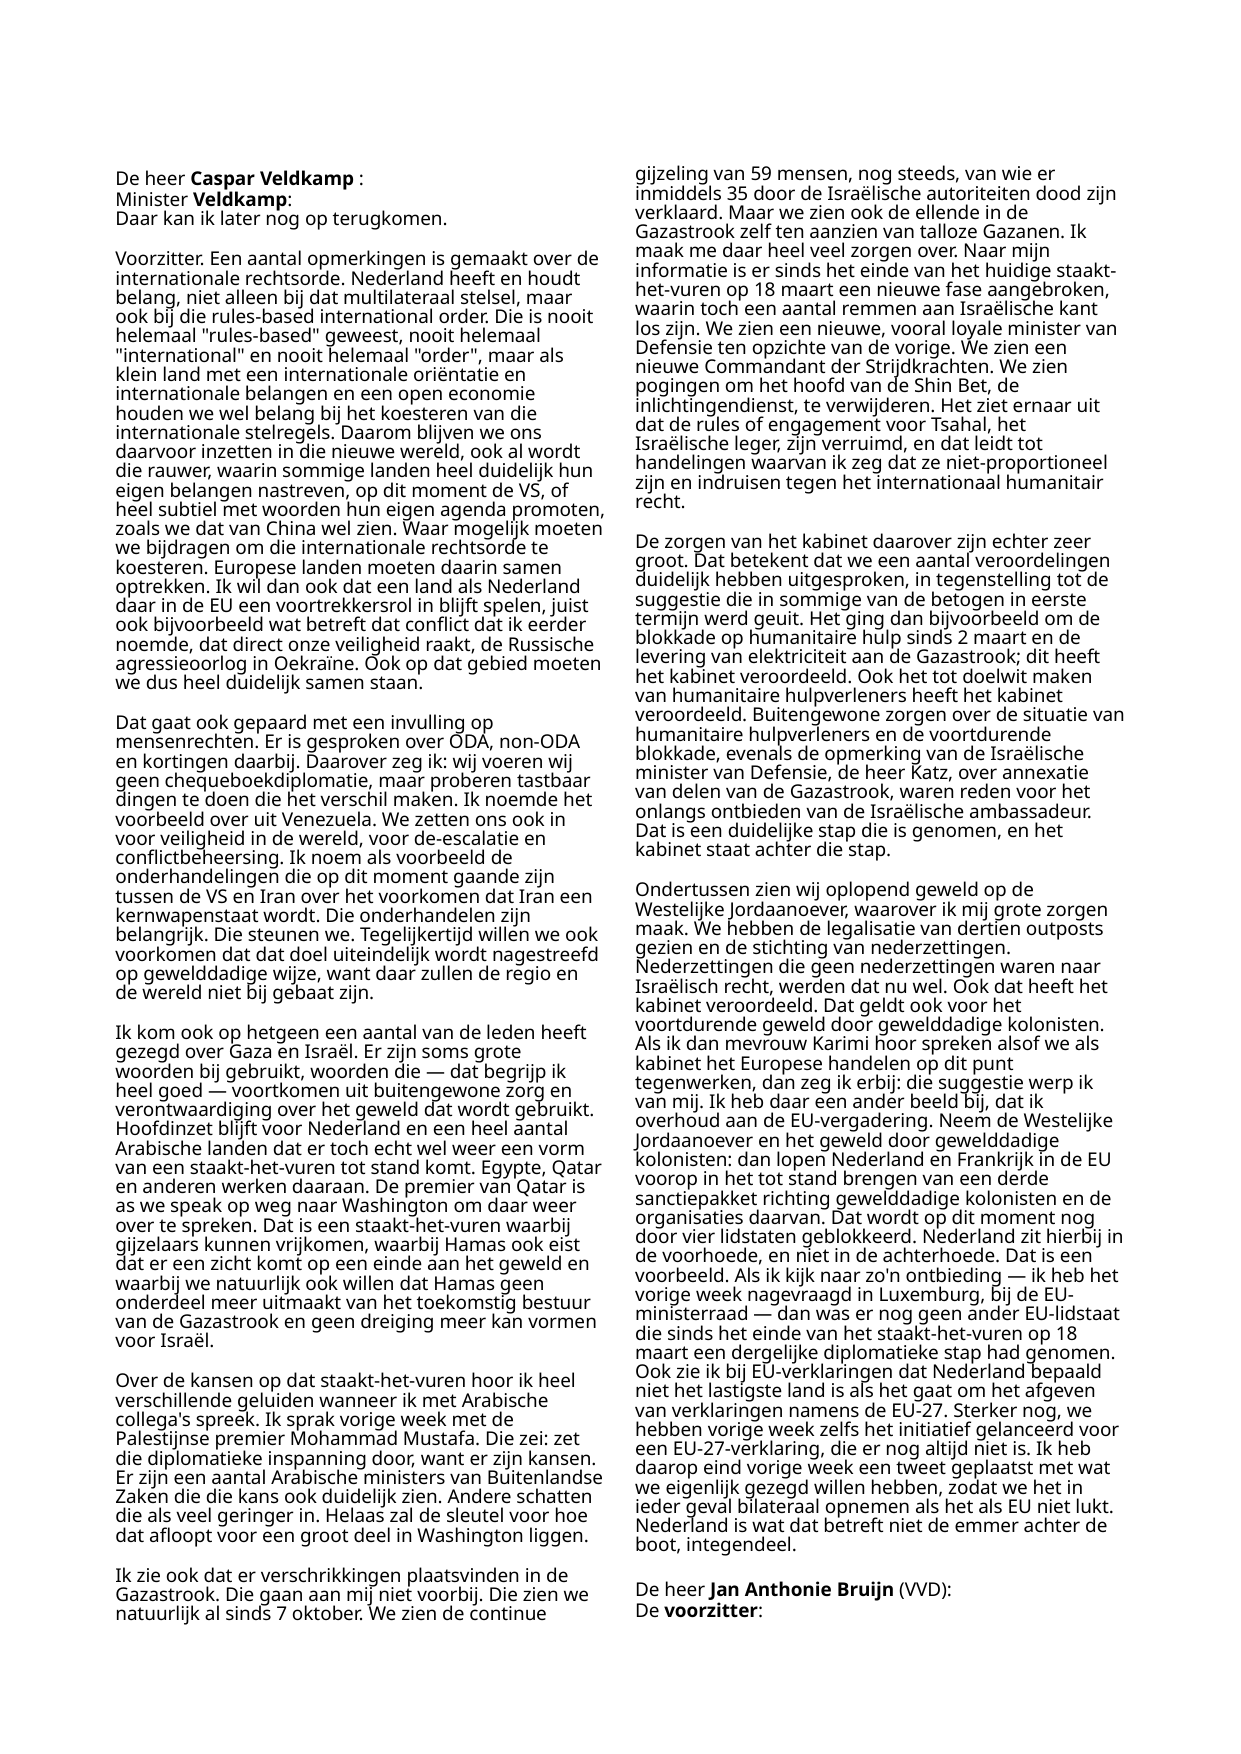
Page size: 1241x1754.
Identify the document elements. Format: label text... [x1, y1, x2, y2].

text De heer Caspar Veldkamp : [115, 165, 605, 191]
text Dat gaat ook gepaard met een invulling op mensenrechten. Er is gesproken over ODA, non-ODA en kortingen daarbij. Daarover zeg ik: wij voeren wij geen chequeboekdiplomatie, maar proberen tastbaar dingen te doen die het verschil maken. Ik noemde het voorbeeld over uit Venezuela. We zetten ons ook in voor veiligheid in de wereld, voor de-escalatie en conflictbeheersing. Ik noem als voorbeeld de onderhandelingen die op dit moment gaande zijn tussen de VS en Iran over het voorkomen dat Iran een kernwapenstaat wordt. Die onderhandelen zijn belangrijk. Die steunen we. Tegelijkertijd willen we ook voorkomen dat dat doel uiteindelijk wordt nagestreefd op gewelddadige wijze, want daar zullen de regio en de wereld niet bij gebaat zijn. [115, 714, 605, 1003]
text De voorzitter: [635, 1602, 1125, 1622]
text gijzeling van 59 mensen, nog steeds, van wie er inmiddels 35 door de Israëlische autoriteiten dood zijn verklaard. Maar we zien ook de ellende in de Gazastrook zelf ten aanzien van talloze Gazanen. Ik maak me daar heel veel zorgen over. Naar mijn informatie is er sinds het einde van het huidige staakt-het-vuren op 18 maart een nieuwe fase aangebroken, waarin toch een aantal remmen aan Israëlische kant los zijn. We zien een nieuwe, vooral loyale minister van Defensie ten opzichte van de vorige. We zien een nieuwe Commandant der Strijdkrachten. We zien pogingen om het hoofd van de Shin Bet, de inlichtingendienst, te verwijderen. Het ziet ernaar uit dat de rules of engagement voor Tsahal, het Israëlische leger, zijn verruimd, en dat leidt tot handelingen waarvan ik zeg dat ze niet-proportioneel zijn en indruisen tegen het internationaal humanitair recht. [635, 165, 1125, 512]
text Daar kan ik later nog op terugkomen. [115, 210, 605, 229]
text Ik kom ook op hetgeen een aantal van de leden heeft gezegd over Gaza en Israël. Er zijn soms grote woorden bij gebruikt, woorden die — dat begrijp ik heel goed — voortkomen uit buitengewone zorg en verontwaardiging over het geweld dat wordt gebruikt. Hoofdinzet blijft voor Nederland en een heel aantal Arabische landen dat er toch echt wel weer een vorm van een staakt-het-vuren tot stand komt. Egypte, Qatar en anderen werken daaraan. De premier van Qatar is as we speak op weg naar Washington om daar weer over te spreken. Dat is een staakt-het-vuren waarbij gijzelaars kunnen vrijkomen, waarbij Hamas ook eist dat er een zicht komt op een einde aan het geweld en waarbij we natuurlijk ook willen dat Hamas geen onderdeel meer uitmaakt van het toekomstig bestuur van de Gazastrook en geen dreiging meer kan vormen voor Israël. [115, 1024, 605, 1352]
text Minister Veldkamp: [115, 191, 605, 210]
text Over de kansen op dat staakt-het-vuren hoor ik heel verschillende geluiden wanneer ik met Arabische collega's spreek. Ik sprak vorige week met de Palestijnse premier Mohammad Mustafa. Die zei: zet die diplomatieke inspanning door, want er zijn kansen. Er zijn een aantal Arabische ministers van Buitenlandse Zaken die die kans ook duidelijk zien. Andere schatten die als veel geringer in. Helaas zal de sleutel voor hoe dat afloopt voor een groot deel in Washington liggen. [115, 1372, 605, 1546]
text Voorzitter. Een aantal opmerkingen is gemaakt over de internationale rechtsorde. Nederland heeft en houdt belang, niet alleen bij dat multilateraal stelsel, maar ook bij die rules-based international order. Die is nooit helemaal "rules-based" geweest, nooit helemaal "international" en nooit helemaal "order", maar als klein land met een internationale oriëntatie en internationale belangen en een open economie houden we wel belang bij het koesteren van die internationale stelregels. Daarom blijven we ons daarvoor inzetten in die nieuwe wereld, ook al wordt die rauwer, waarin sommige landen heel duidelijk hun eigen belangen nastreven, op dit moment de VS, of heel subtiel met woorden hun eigen agenda promoten, zoals we dat van China wel zien. Waar mogelijk moeten we bijdragen om die internationale rechtsorde te koesteren. Europese landen moeten daarin samen optrekken. Ik wil dan ook dat een land als Nederland daar in de EU een voortrekkersrol in blijft spelen, juist ook bijvoorbeeld wat betreft dat conflict dat ik eerder noemde, dat direct onze veiligheid raakt, de Russische agressieoorlog in Oekraïne. Ook op dat gebied moeten we dus heel duidelijk samen staan. [115, 250, 605, 693]
text De heer Jan Anthonie Bruijn (VVD): [635, 1577, 1125, 1602]
text De zorgen van het kabinet daarover zijn echter zeer groot. Dat betekent dat we een aantal veroordelingen duidelijk hebben uitgesproken, in tegenstelling tot de suggestie die in sommige van de betogen in eerste termijn werd geuit. Het ging dan bijvoorbeeld om de blokkade op humanitaire hulp sinds 2 maart en de levering van elektriciteit aan de Gazastrook; dit heeft het kabinet veroordeeld. Ook het tot doelwit maken van humanitaire hulpverleners heeft het kabinet veroordeeld. Buitengewone zorgen over de situatie van humanitaire hulpverleners en de voortdurende blokkade, evenals de opmerking van de Israëlische minister van Defensie, de heer Katz, over annexatie van delen van de Gazastrook, waren reden voor het onlangs ontbieden van de Israëlische ambassadeur. Dat is een duidelijke stap die is genomen, en het kabinet staat achter die stap. [635, 533, 1125, 861]
text Ik zie ook dat er verschrikkingen plaatsvinden in de Gazastrook. Die gaan aan mij niet voorbij. Die zien we natuurlijk al sinds 7 oktober. We zien de continue [115, 1567, 605, 1624]
text Ondertussen zien wij oplopend geweld op de Westelijke Jordaanoever, waarover ik mij grote zorgen maak. We hebben de legalisatie van dertien outposts gezien en de stichting van nederzettingen. Nederzettingen die geen nederzettingen waren naar Israëlisch recht, werden dat nu wel. Ook dat heeft het kabinet veroordeeld. Dat geldt ook voor het voortdurende geweld door gewelddadige kolonisten. Als ik dan mevrouw Karimi hoor spreken alsof we als kabinet het Europese handelen op dit punt tegenwerken, dan zeg ik erbij: die suggestie werp ik van mij. Ik heb daar een ander beeld bij, dat ik overhoud aan de EU-vergadering. Neem de Westelijke Jordaanoever en het geweld door gewelddadige kolonisten: dan lopen Nederland en Frankrijk in de EU voorop in het tot stand brengen van een derde sanctiepakket richting gewelddadige kolonisten en de organisaties daarvan. Dat wordt op dit moment nog door vier lidstaten geblokkeerd. Nederland zit hierbij in de voorhoede, en niet in de achterhoede. Dat is een voorbeeld. Als ik kijk naar zo'n ontbieding — ik heb het vorige week nagevraagd in Luxemburg, bij de EU-ministerraad — dan was er nog geen ander EU-lidstaat die sinds het einde van het staakt-het-vuren op 18 maart een dergelijke diplomatieke stap had genomen. Ook zie ik bij EU-verklaringen dat Nederland bepaald niet het lastigste land is als het gaat om het afgeven van verklaringen namens de EU-27. Sterker nog, we hebben vorige week zelfs het initiatief gelanceerd voor een EU-27-verklaring, die er nog altijd niet is. Ik heb daarop eind vorige week een tweet geplaatst met wat we eigenlijk gezegd willen hebben, zodat we het in ieder geval bilateraal opnemen als het als EU niet lukt. Nederland is wat dat betreft niet de emmer achter de boot, integendeel. [635, 881, 1125, 1556]
